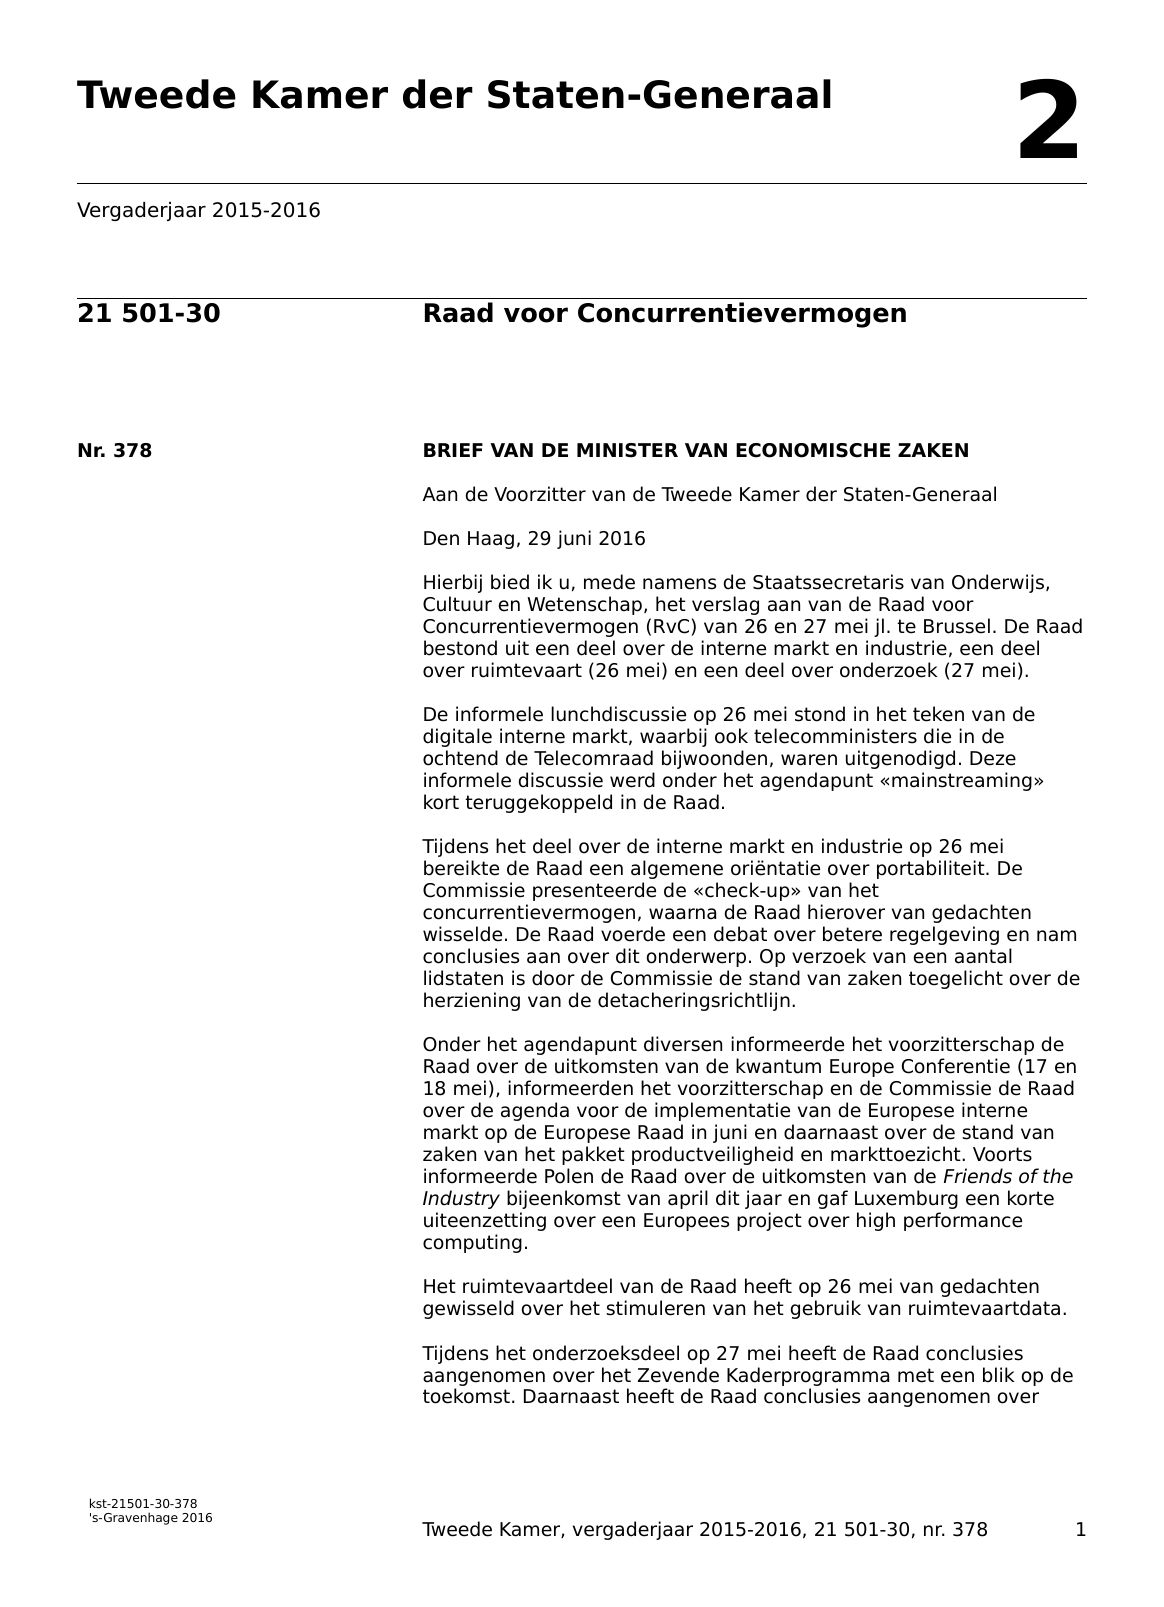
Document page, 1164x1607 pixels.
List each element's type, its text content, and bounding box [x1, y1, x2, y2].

table_header 2 [886, 59, 1087, 183]
text Aan de Voorzitter van de Tweede Kamer der Staten-Generaal [422, 484, 1087, 506]
text De informele lunchdiscussie op 26 mei stond in het teken van de digitale interne markt, waarbij ook telecomministers die in de ochtend de Telecomraad bijwoonden, waren uitgenodigd. Deze informele discussie werd onder het agendapunt «mainstreaming» kort teruggekoppeld in de Raad. [422, 704, 1087, 814]
text Het ruimtevaartdeel van de Raad heeft op 26 mei van gedachten gewisseld over het stimuleren van het gebruik van ruimtevaartdata. [422, 1276, 1087, 1320]
text Den Haag, 29 juni 2016 [422, 528, 1087, 550]
subtitle Nr. 378 BRIEF VAN DE MINISTER VAN ECONOMISCHE ZAKEN [77, 440, 1087, 462]
subtitle 21 501-30 Raad voor Concurrentievermogen [77, 299, 1087, 329]
text Onder het agendapunt diversen informeerde het voorzitterschap de Raad over de uitkomsten van de kwantum Europe Conferentie (17 en 18 mei), informeerden het voorzitterschap en de Commissie de Raad over de agenda voor de implementatie van de Europese interne markt op de Europese Raad in juni en daarnaast over de stand van zaken van het pakket productveiligheid en markttoezicht. Voorts informeerde Polen de Raad over de uitkomsten van de Friends of the Industry bijeenkomst van april dit jaar en gaf Luxemburg een korte uiteenzetting over een Europees project over high performance computing. [422, 1034, 1087, 1254]
table_header Tweede Kamer der Staten-Generaal [77, 59, 886, 183]
text Tijdens het onderzoeksdeel op 27 mei heeft de Raad conclusies aangenomen over het Zevende Kaderprogramma met een blik op de toekomst. Daarnaast heeft de Raad conclusies aangenomen over [422, 1342, 1087, 1408]
text Hierbij bied ik u, mede namens de Staatssecretaris van Onderwijs, Cultuur en Wetenschap, het verslag aan van de Raad voor Concurrentievermogen (RvC) van 26 en 27 mei jl. te Brussel. De Raad bestond uit een deel over de interne markt en industrie, een deel over ruimtevaart (26 mei) en een deel over onderzoek (27 mei). [422, 572, 1087, 682]
text Tijdens het deel over de interne markt en industrie op 26 mei bereikte de Raad een algemene oriëntatie over portabiliteit. De Commissie presenteerde de «check-up» van het concurrentievermogen, waarna de Raad hierover van gedachten wisselde. De Raad voerde een debat over betere regelgeving en nam conclusies aan over dit onderwerp. Op verzoek van een aantal lidstaten is door de Commissie de stand van zaken toegelicht over de herziening van de detacheringsrichtlijn. [422, 836, 1087, 1012]
text 's-Gravenhage 2016 [88, 1511, 323, 1525]
text kst-21501-30-378 [88, 1497, 323, 1511]
table_cell Vergaderjaar 2015-2016 [77, 184, 1087, 298]
